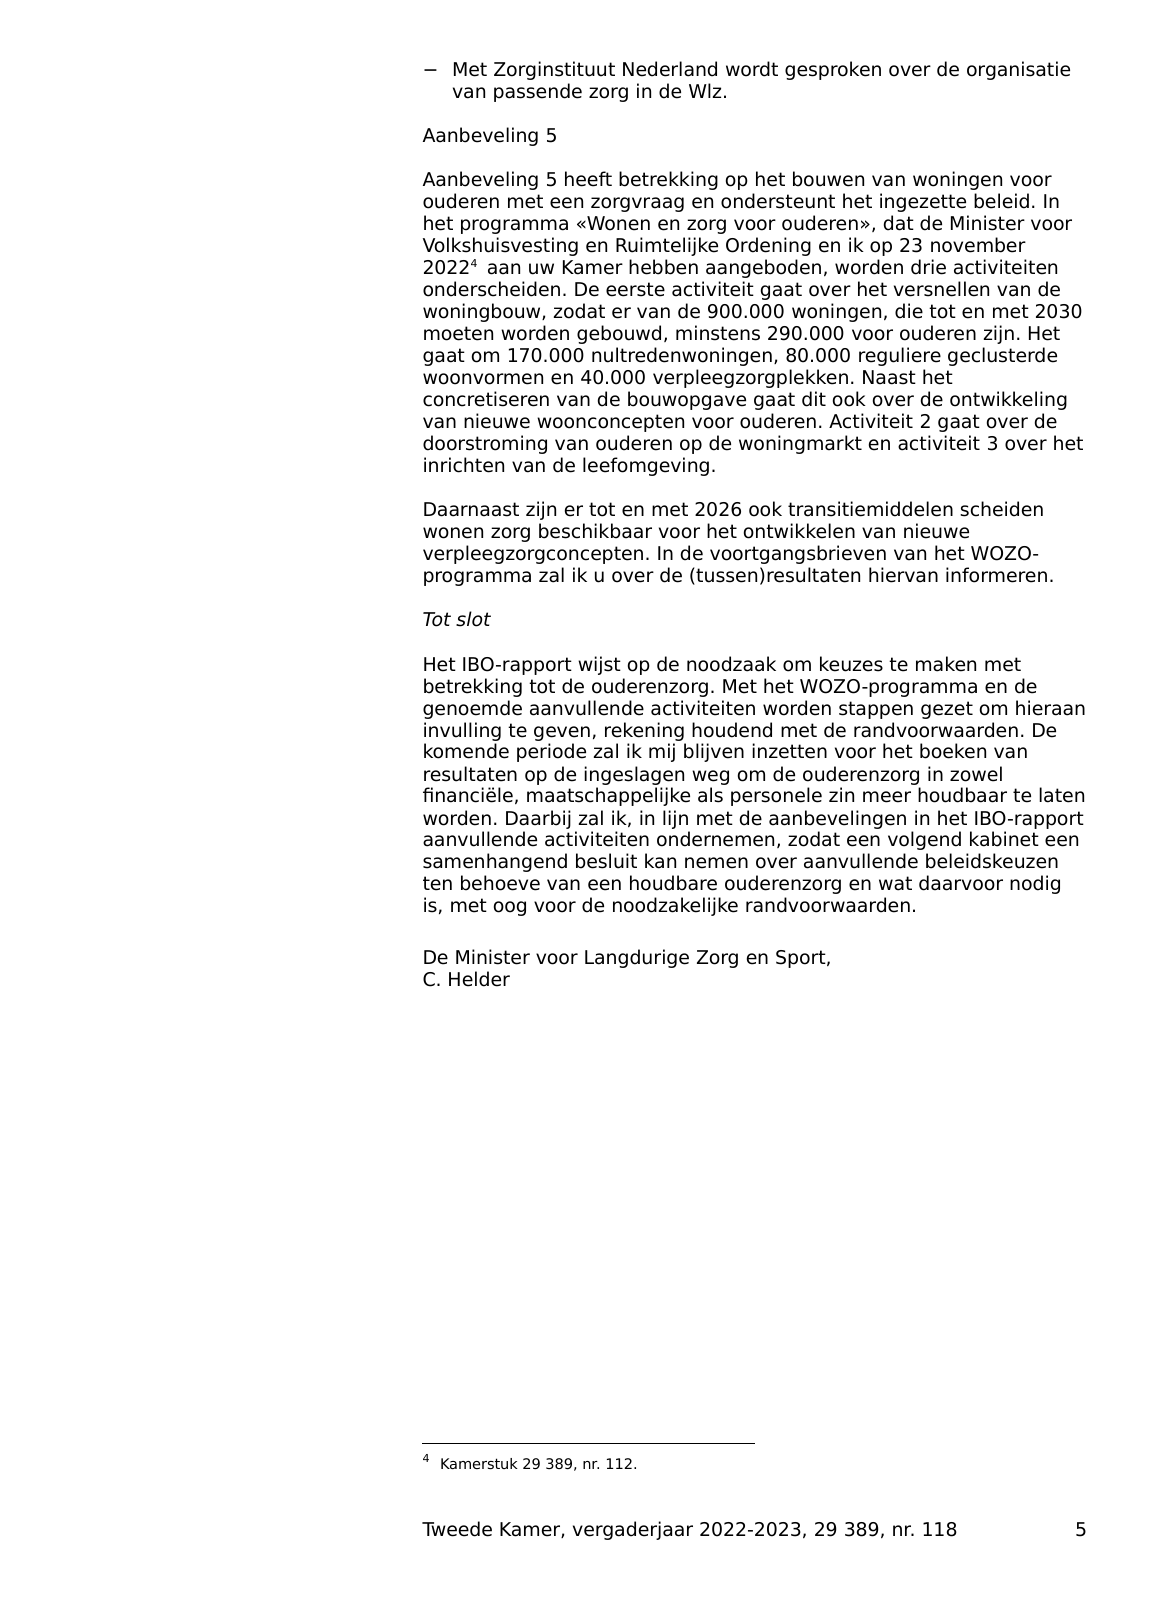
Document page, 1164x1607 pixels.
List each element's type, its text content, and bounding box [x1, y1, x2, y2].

subtitle Tot slot [422, 609, 1087, 631]
subtitle Aanbeveling 5 [422, 125, 1087, 147]
text − Met Zorginstituut Nederland wordt gesproken over de organisatie van passende zorg in de Wlz. [422, 59, 1087, 103]
text Kamerstuk 29 389, nr. 112. [422, 1452, 1087, 1474]
text De Minister voor Langdurige Zorg en Sport, C. Helder [422, 947, 1087, 991]
text Het IBO-rapport wijst op de noodzaak om keuzes te maken met betrekking tot de ouderenzorg. Met het WOZO-programma en de genoemde aanvullende activiteiten worden stappen gezet om hieraan invulling te geven, rekening houdend met de randvoorwaarden. De komende periode zal ik mij blijven inzetten voor het boeken van resultaten op de ingeslagen weg om de ouderenzorg in zowel financiële, maatschappelijke als personele zin meer houdbaar te laten worden. Daarbij zal ik, in lijn met de aanbevelingen in het IBO-rapport aanvullende activiteiten ondernemen, zodat een volgend kabinet een samenhangend besluit kan nemen over aanvullende beleidskeuzen ten behoeve van een houdbare ouderenzorg en wat daarvoor nodig is, met oog voor de noodzakelijke randvoorwaarden. [422, 653, 1087, 917]
text Aanbeveling 5 heeft betrekking op het bouwen van woningen voor ouderen met een zorgvraag en ondersteunt het ingezette beleid. In het programma «Wonen en zorg voor ouderen», dat de Minister voor Volkshuisvesting en Ruimtelijke Ordening en ik op 23 november 2022 aan uw Kamer hebben aangeboden, worden drie activiteiten onderscheiden. De eerste activiteit gaat over het versnellen van de woningbouw, zodat er van de 900.000 woningen, die tot en met 2030 moeten worden gebouwd, minstens 290.000 voor ouderen zijn. Het gaat om 170.000 nultredenwoningen, 80.000 reguliere geclusterde woonvormen en 40.000 verpleegzorgplekken. Naast het concretiseren van de bouwopgave gaat dit ook over de ontwikkeling van nieuwe woonconcepten voor ouderen. Activiteit 2 gaat over de doorstroming van ouderen op de woningmarkt en activiteit 3 over het inrichten van de leefomgeving. [422, 169, 1087, 477]
text Daarnaast zijn er tot en met 2026 ook transitiemiddelen scheiden wonen zorg beschikbaar voor het ontwikkelen van nieuwe verpleegzorgconcepten. In de voortgangsbrieven van het WOZO-programma zal ik u over de (tussen)resultaten hiervan informeren. [422, 499, 1087, 587]
